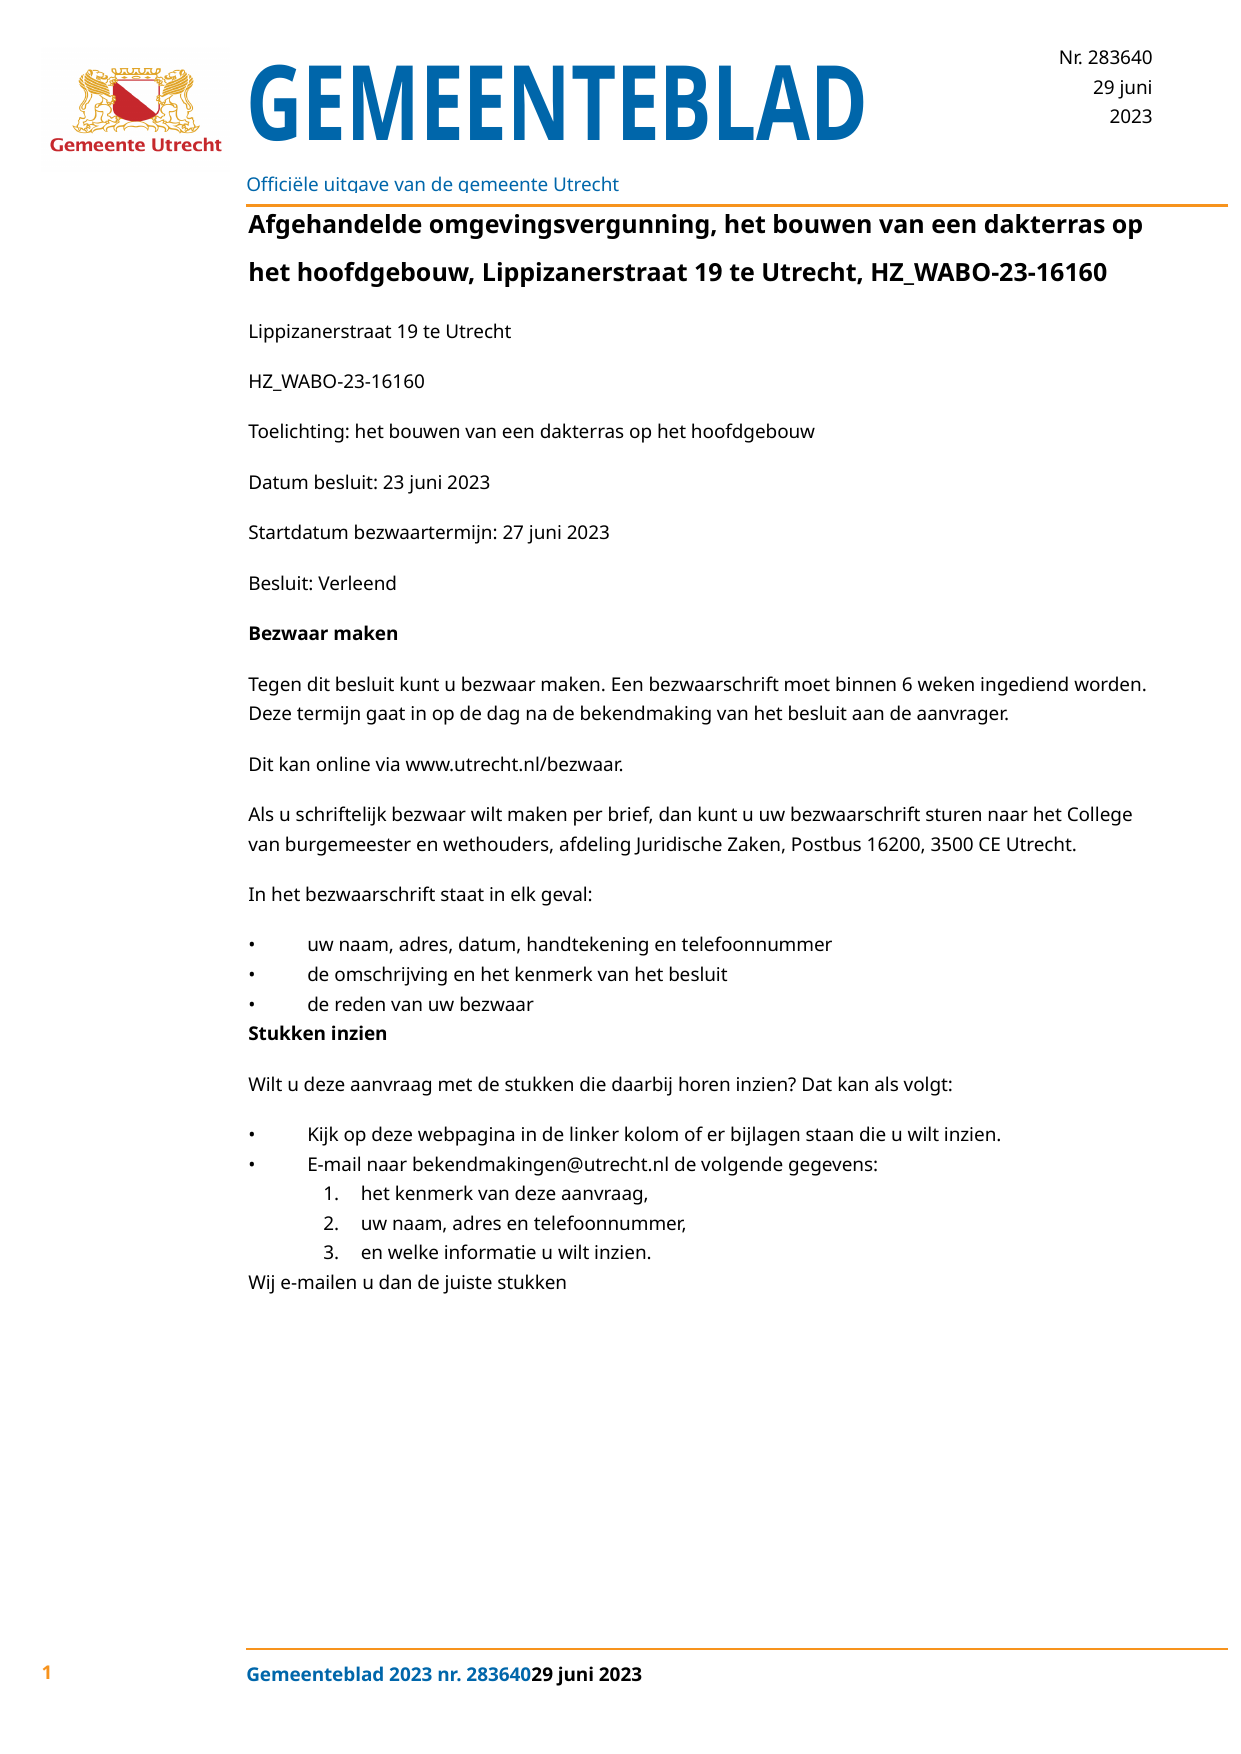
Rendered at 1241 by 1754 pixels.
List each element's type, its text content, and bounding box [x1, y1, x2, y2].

text Bezwaar maken [248, 620, 1152, 646]
text Toelichting: het bouwen van een dakterras op het hoofdgebouw [248, 419, 1152, 444]
list de omschrijving en het kenmerk van het besluit [248, 961, 1152, 987]
list Kijk op deze webpagina in de linker kolom of er bijlagen staan die u wilt inzien. [248, 1121, 1152, 1147]
text HZ_WABO-23-16160 [248, 368, 1152, 394]
list uw naam, adres en telefoonnummer, [323, 1210, 1152, 1236]
list uw naam, adres, datum, handtekening en telefoonnummer [248, 932, 1152, 957]
text Dit kan online via www.utrecht.nl/bezwaar. [248, 751, 1152, 777]
text Tegen dit besluit kunt u bezwaar maken. Een bezwaarschrift moet binnen 6 weken ingediend worden. Deze termijn gaat in op de dag na de bekendmaking van het besluit aan de aanvrager. [248, 671, 1152, 726]
list E-mail naar bekendmakingen@utrecht.nl de volgende gegevens: [248, 1151, 1152, 1177]
text Afgehandelde omgevingsvergunning, het bouwen van een dakterras op het hoofdgebouw, Lippizanerstraat 19 te Utrecht, HZ_WABO-23-16160 [248, 207, 1152, 288]
text Lippizanerstraat 19 te Utrecht [248, 318, 1152, 344]
text Startdatum bezwaartermijn: 27 juni 2023 [248, 519, 1152, 545]
text Wij e-mailen u dan de juiste stukken [248, 1269, 1152, 1295]
list en welke informatie u wilt inzien. [323, 1239, 1152, 1265]
text Stukken inzien [248, 1020, 1152, 1046]
picture [41, 47, 231, 172]
text In het bezwaarschrift staat in elk geval: [248, 881, 1152, 907]
text Wilt u deze aanvraag met de stukken die daarbij horen inzien? Dat kan als volgt: [248, 1071, 1152, 1097]
list de reden van uw bezwaar [248, 991, 1152, 1017]
text Datum besluit: 23 juni 2023 [248, 469, 1152, 495]
text Besluit: Verleend [248, 570, 1152, 596]
list het kenmerk van deze aanvraag, [323, 1180, 1152, 1206]
text Als u schriftelijk bezwaar wilt maken per brief, dan kunt u uw bezwaarschrift sturen naar het College van burgemeester en wethouders, afdeling Juridische Zaken, Postbus 16200, 3500 CE Utrecht. [248, 801, 1152, 857]
